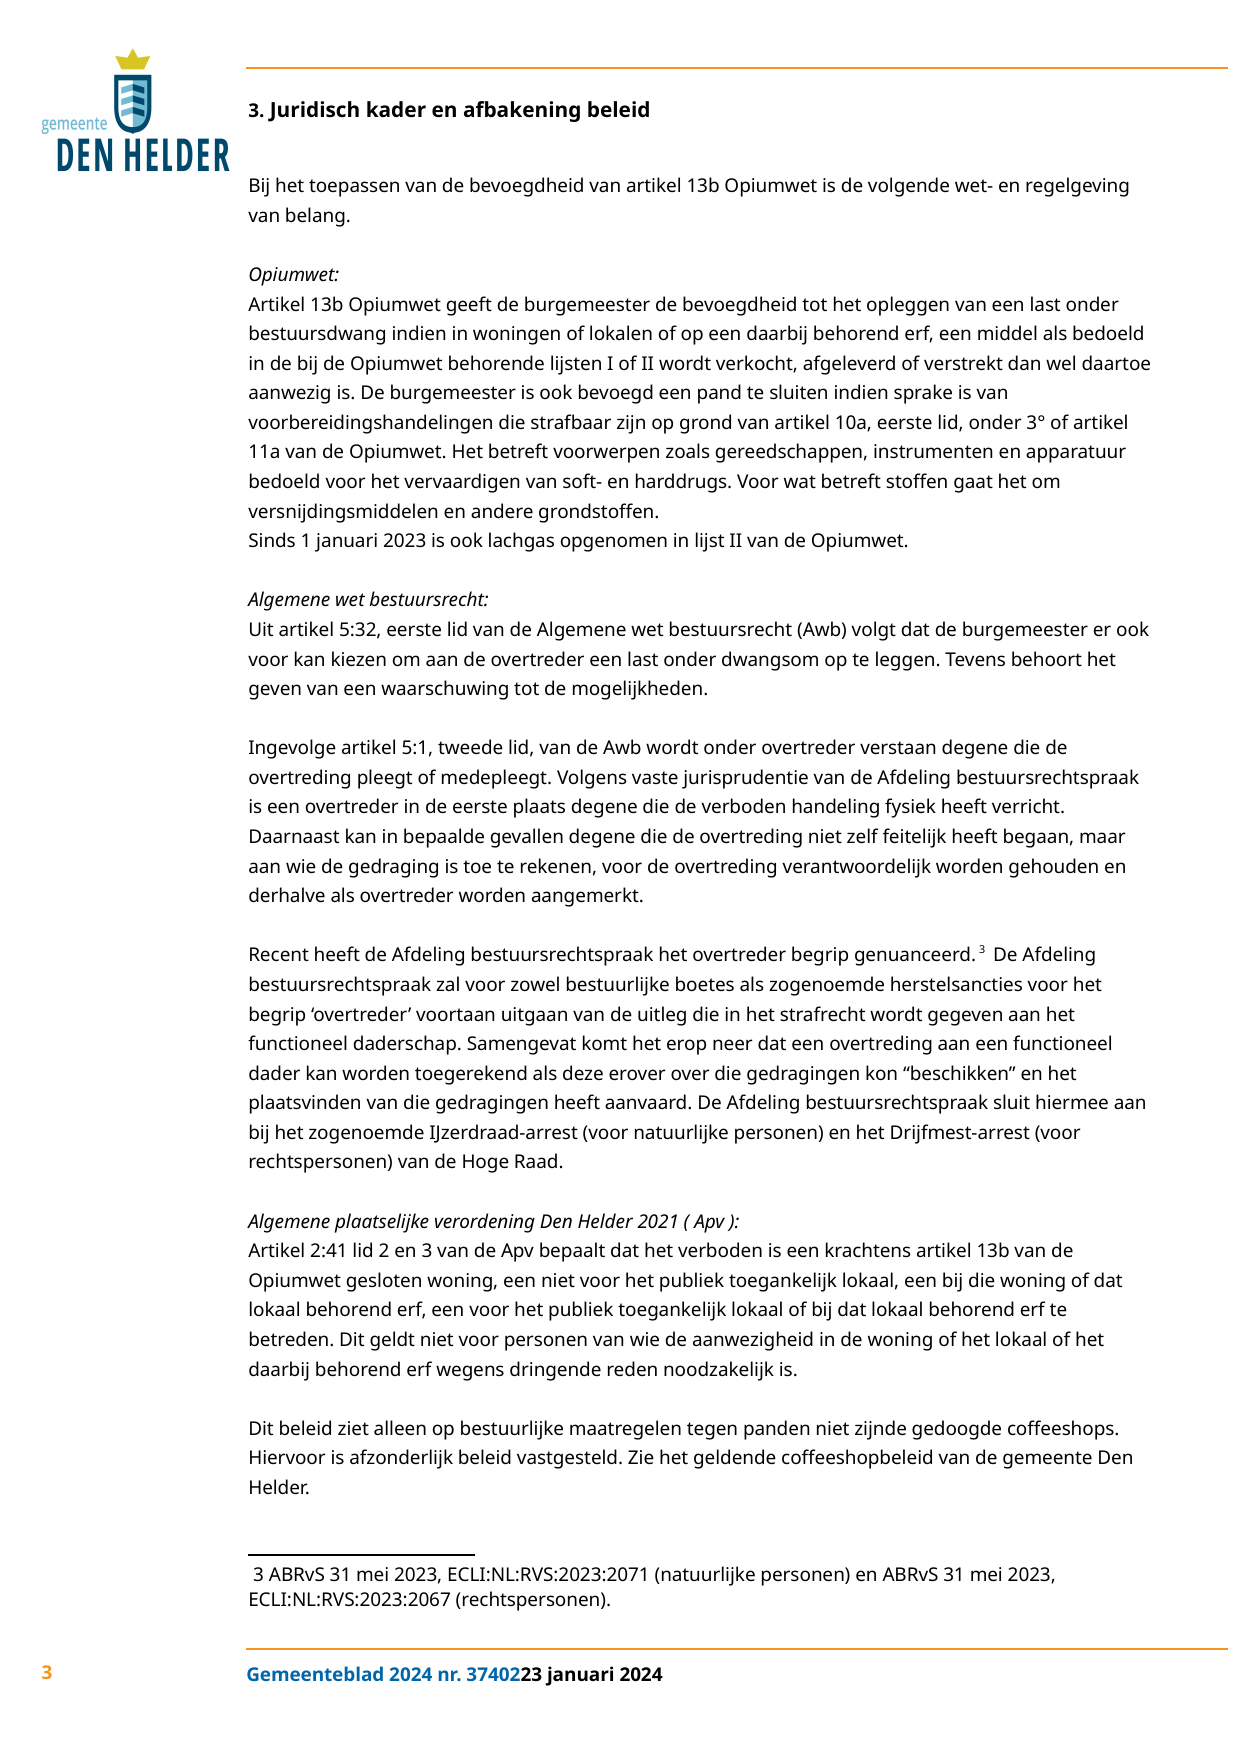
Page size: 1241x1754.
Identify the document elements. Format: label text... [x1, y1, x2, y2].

text Recent heeft de Afdeling bestuursrechtspraak het overtreder begrip genuanceerd. De Afdeling bestuursrechtspraak zal voor zowel bestuurlijke boetes als zogenoemde herstelsancties voor het begrip ‘overtreder’ voortaan uitgaan van de uitleg die in het strafrecht wordt gegeven aan het functioneel daderschap. Samengevat komt het erop neer dat een overtreding aan een functioneel dader kan worden toegerekend als deze erover over die gedragingen kon “beschikken” en het plaatsvinden van die gedragingen heeft aanvaard. De Afdeling bestuursrechtspraak sluit hiermee aan bij het zogenoemde IJzerdraad-arrest (voor natuurlijke personen) en het Drijfmest-arrest (voor rechtspersonen) van de Hoge Raad. [248, 942, 1152, 1174]
text Sinds 1 januari 2023 is ook lachgas opgenomen in lijst II van de Opiumwet. [248, 527, 1152, 553]
text Algemene wet bestuursrecht: [248, 587, 1152, 612]
picture [63, 144, 68, 165]
picture [41, 47, 231, 172]
text 3. Juridisch kader en afbakening beleid [248, 95, 1152, 123]
text Algemene plaatselijke verordening Den Helder 2021 ( Apv ): [248, 1208, 1152, 1234]
picture [100, 154, 106, 172]
picture [220, 160, 224, 172]
text Opiumwet: [248, 261, 1152, 287]
text Artikel 2:41 lid 2 en 3 van de Apv bepaalt dat het verboden is een krachtens artikel 13b van de Opiumwet gesloten woning, een niet voor het publiek toegankelijk lokaal, een bij die woning of dat lokaal behorend erf, een voor het publiek toegankelijk lokaal of bij dat lokaal behorend erf te betreden. Dit geldt niet voor personen van wie de aanwezigheid in de woning of het lokaal of het daarbij behorend erf wegens dringende reden noodzakelijk is. [248, 1237, 1152, 1382]
text Ingevolge artikel 5:1, tweede lid, van de Awb wordt onder overtreder verstaan degene die de overtreding pleegt of medepleegt. Volgens vaste jurisprudentie van de Afdeling bestuursrechtspraak is een overtreder in de eerste plaats degene die de verboden handeling fysiek heeft verricht. Daarnaast kan in bepaalde gevallen degene die de overtreding niet zelf feitelijk heeft begaan, maar aan wie de gedraging is toe te rekenen, voor de overtreding verantwoordelijk worden gehouden en derhalve als overtreder worden aangemerkt. [248, 734, 1152, 908]
picture [130, 157, 135, 172]
picture [182, 144, 187, 165]
text Artikel 13b Opiumwet geeft de burgemeester de bevoegdheid tot het opleggen van een last onder bestuursdwang indien in woningen of lokalen of op een daarbij behorend erf, een middel als bedoeld in de bij de Opiumwet behorende lijsten I of II wordt verkocht, afgeleverd of verstrekt dan wel daartoe aanwezig is. De burgemeester is ook bevoegd een pand te sluiten indien sprake is van voorbereidingshandelingen die strafbaar zijn op grond van artikel 10a, eerste lid, onder 3° of artikel 11a van de Opiumwet. Het betreft voorwerpen zoals gereedschappen, instrumenten en apparatuur bedoeld voor het vervaardigen van soft- en harddrugs. Voor wat betreft stoffen gaat het om versnijdingsmiddelen en andere grondstoffen. [248, 291, 1152, 524]
text ABRvS 31 mei 2023, ECLI:NL:RVS:2023:2071 (natuurlijke personen) en ABRvS 31 mei 2023, ECLI:NL:RVS:2023:2067 (rechtspersonen). [248, 1561, 1152, 1612]
text Bij het toepassen van de bevoegdheid van artikel 13b Opiumwet is de volgende wet- en regelgeving van belang. [248, 172, 1152, 228]
text Dit beleid ziet alleen op bestuurlijke maatregelen tegen panden niet zijnde gedoogde coffeeshops. Hiervoor is afzonderlijk beleid vastgesteld. Zie het geldende coffeeshopbeleid van de gemeente Den Helder. [248, 1415, 1152, 1500]
text Uit artikel 5:32, eerste lid van de Algemene wet bestuursrecht (Awb) volgt dat de burgemeester er ook voor kan kiezen om aan de overtreder een last onder dwangsom op te leggen. Tevens behoort het geven van een waarschuwing tot de mogelijkheden. [248, 616, 1152, 701]
